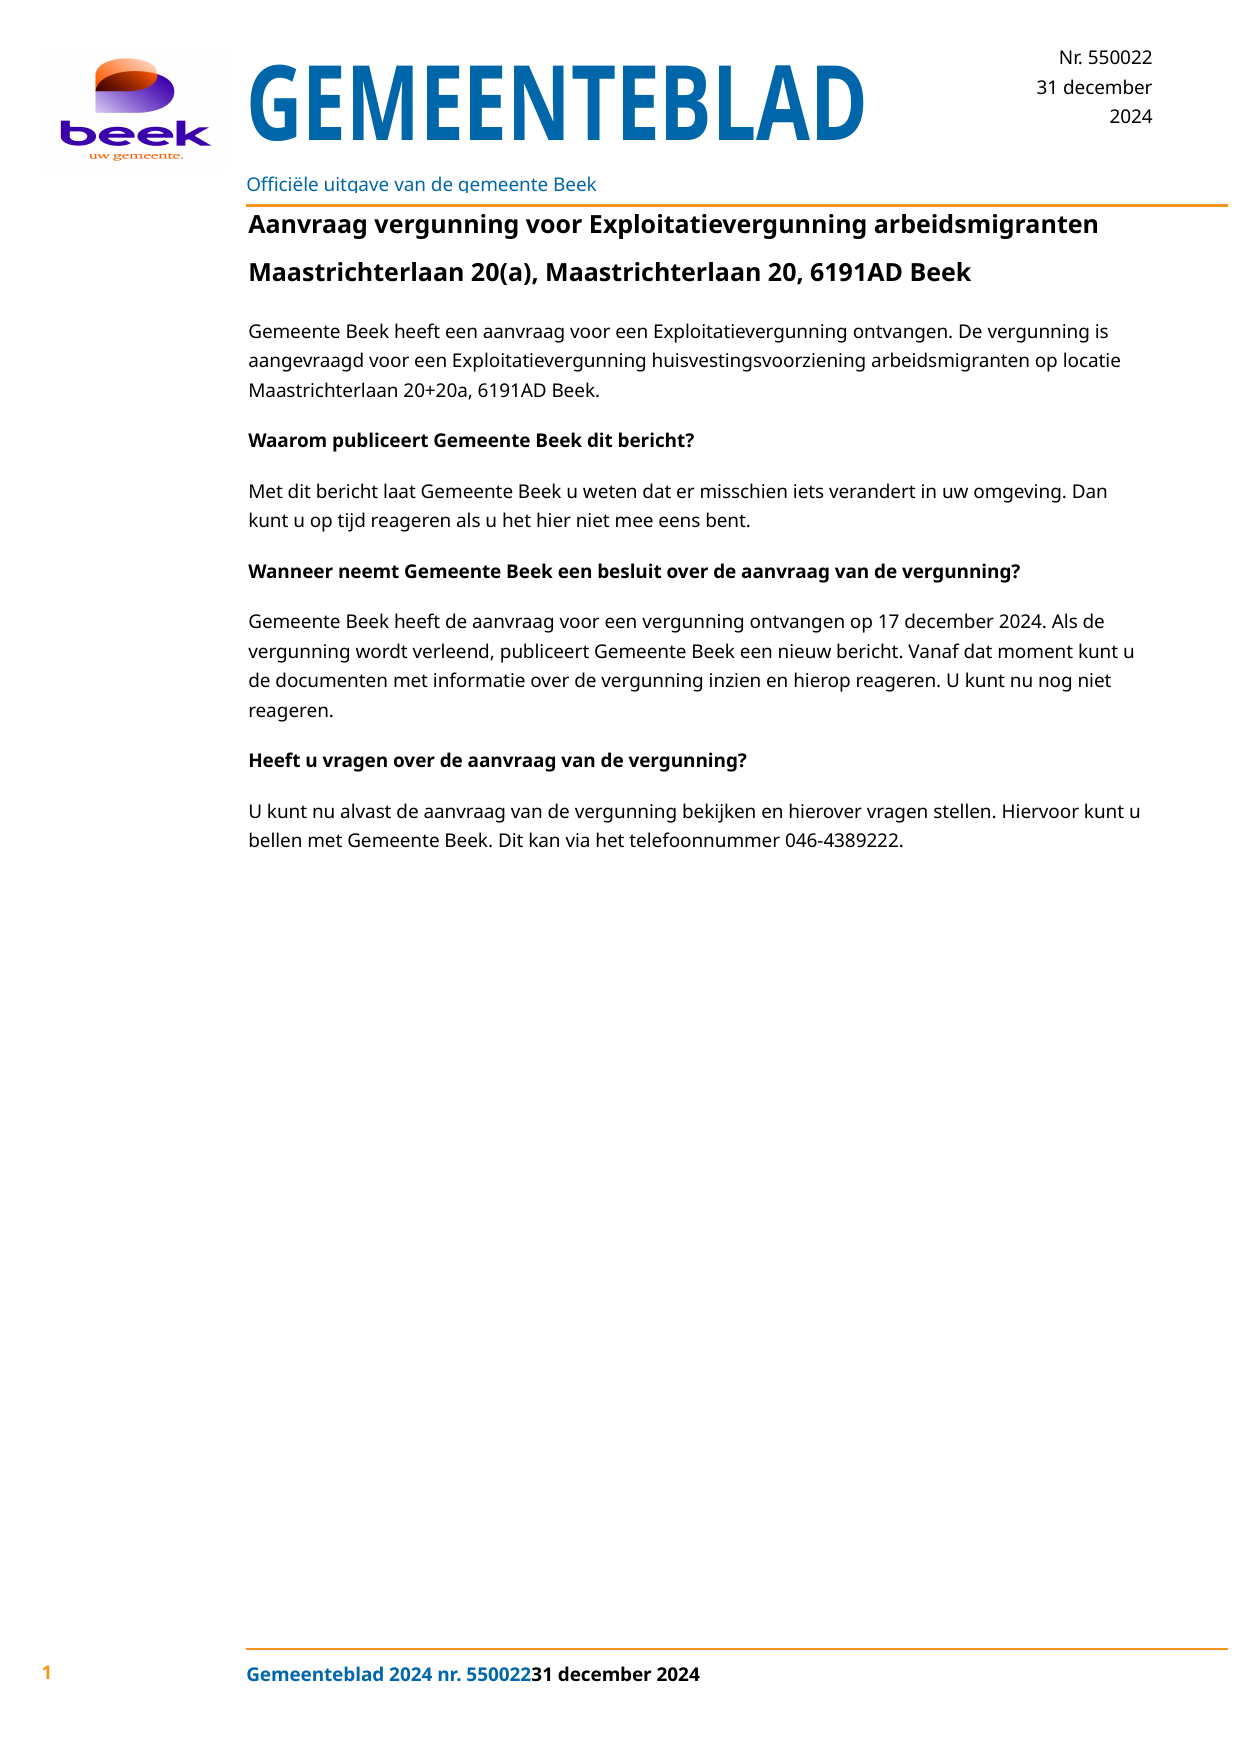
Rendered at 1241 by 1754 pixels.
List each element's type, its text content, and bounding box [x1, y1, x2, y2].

text Wanneer neemt Gemeente Beek een besluit over de aanvraag van de vergunning? [248, 558, 1152, 584]
text Heeft u vragen over de aanvraag van de vergunning? [248, 747, 1152, 773]
text Waarom publiceert Gemeente Beek dit bericht? [248, 427, 1152, 453]
text Aanvraag vergunning voor Exploitatievergunning arbeidsmigranten Maastrichterlaan 20(a), Maastrichterlaan 20, 6191AD Beek [248, 207, 1152, 288]
text Gemeente Beek heeft de aanvraag voor een vergunning ontvangen op 17 december 2024. Als de vergunning wordt verleend, publiceert Gemeente Beek een nieuw bericht. Vanaf dat moment kunt u de documenten met informatie over de vergunning inzien en hierop reageren. U kunt nu nog niet reageren. [248, 608, 1152, 723]
text Met dit bericht laat Gemeente Beek u weten dat er misschien iets verandert in uw omgeving. Dan kunt u op tijd reageren als u het hier niet mee eens bent. [248, 478, 1152, 533]
picture [41, 47, 231, 172]
text U kunt nu alvast de aanvraag van de vergunning bekijken en hierover vragen stellen. Hiervoor kunt u bellen met Gemeente Beek. Dit kan via het telefoonnummer 046-4389222. [248, 798, 1152, 853]
text Gemeente Beek heeft een aanvraag voor een Exploitatievergunning ontvangen. De vergunning is aangevraagd voor een Exploitatievergunning huisvestingsvoorziening arbeidsmigranten op locatie Maastrichterlaan 20+20a, 6191AD Beek. [248, 318, 1152, 403]
